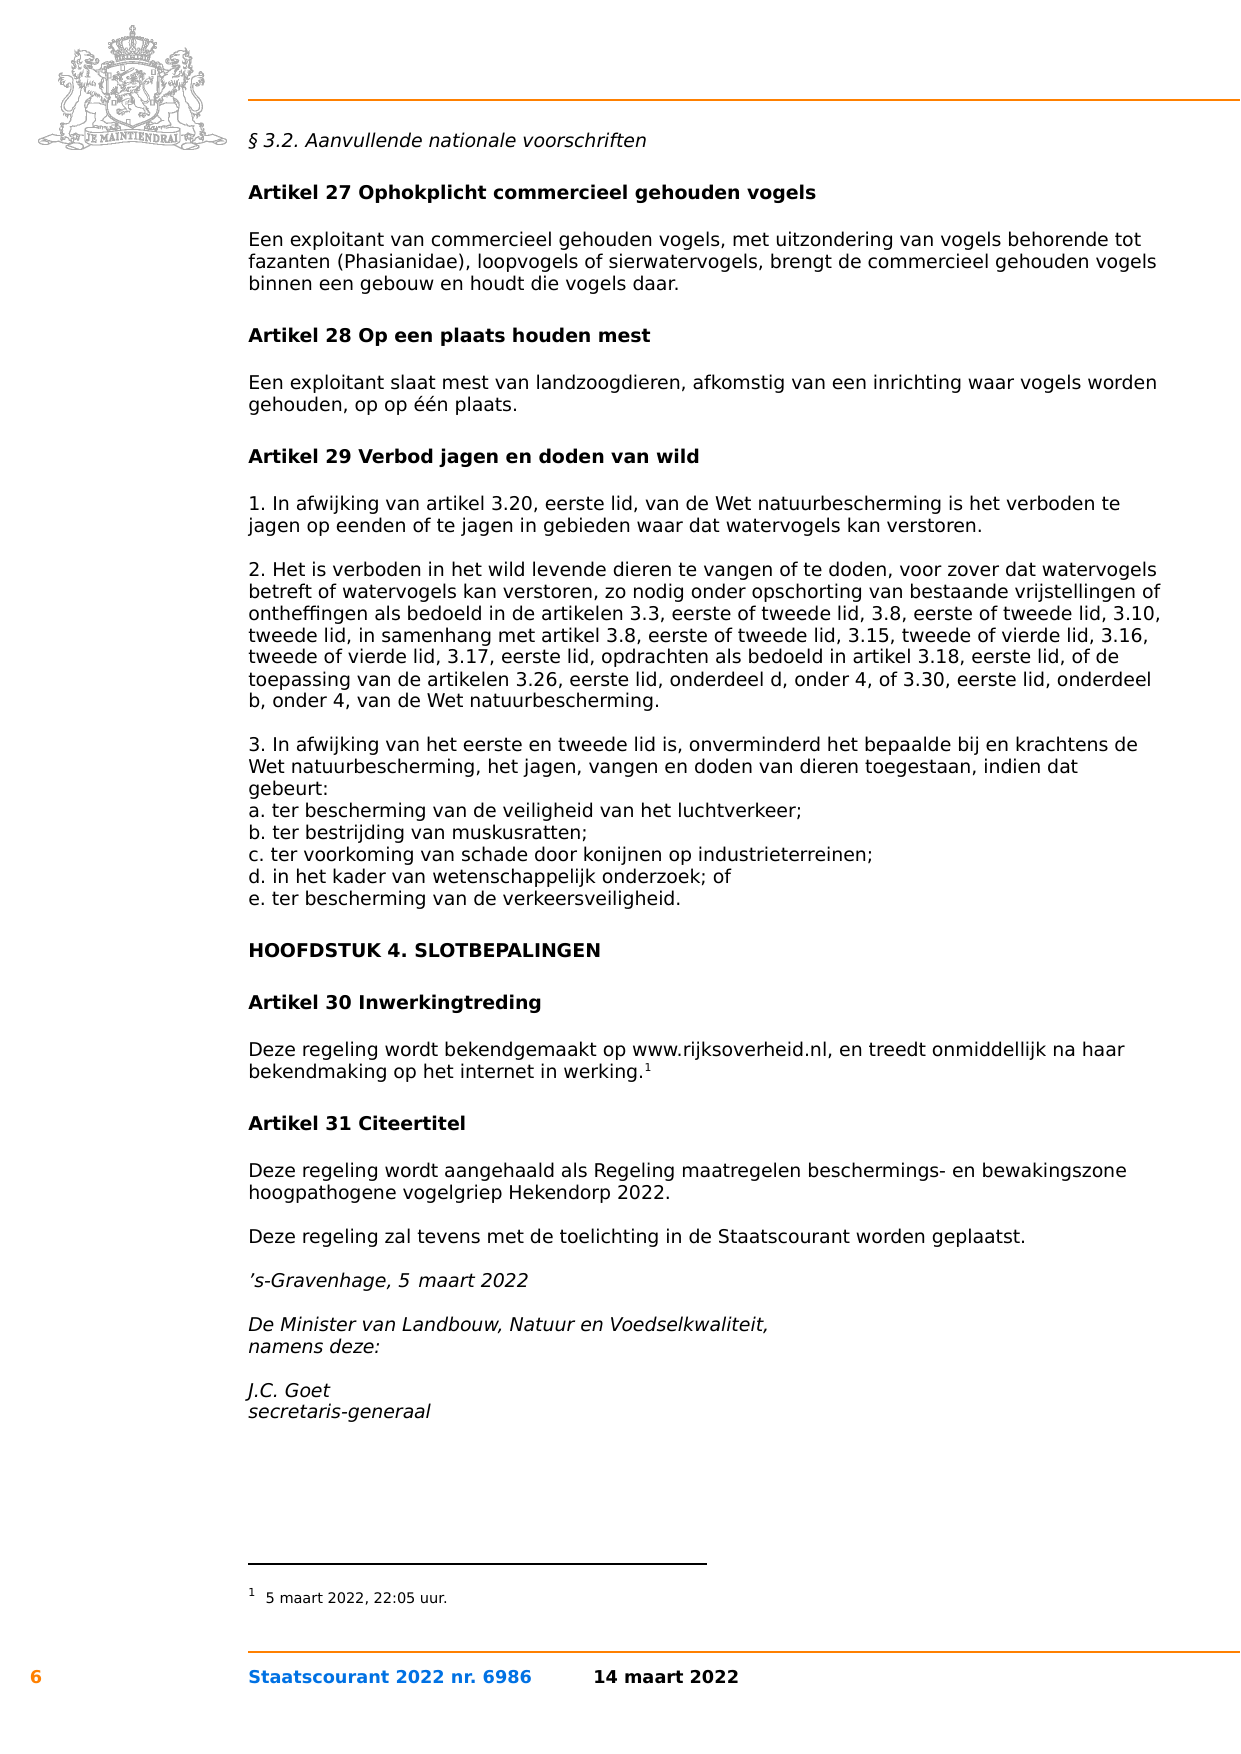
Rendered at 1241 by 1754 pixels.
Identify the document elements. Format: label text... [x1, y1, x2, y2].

text a. ter bescherming van de veiligheid van het luchtverkeer; [248, 800, 1163, 822]
subtitle Artikel 27 Ophokplicht commercieel gehouden vogels [248, 182, 1163, 204]
text e. ter bescherming van de verkeersveiligheid. [248, 888, 1163, 910]
text 3. In afwijking van het eerste en tweede lid is, onverminderd het bepaalde bij en krachtens de Wet natuurbescherming, het jagen, vangen en doden van dieren toegestaan, indien dat gebeurt: [248, 734, 1163, 800]
text 1. In afwijking van artikel 3.20, eerste lid, van de Wet natuurbescherming is het verboden te jagen op eenden of te jagen in gebieden waar dat watervogels kan verstoren. [248, 493, 1163, 537]
subtitle Artikel 31 Citeertitel [248, 1113, 1163, 1135]
text Een exploitant van commercieel gehouden vogels, met uitzondering van vogels behorende tot fazanten (Phasianidae), loopvogels of sierwatervogels, brengt de commercieel gehouden vogels binnen een gebouw en houdt die vogels daar. [248, 229, 1163, 295]
text b. ter bestrijding van muskusratten; [248, 822, 1163, 844]
text Deze regeling wordt bekendgemaakt op www.rijksoverheid.nl, en treedt onmiddellijk na haar bekendmaking op het internet in werking. [248, 1039, 1163, 1083]
subtitle Artikel 30 Inwerkingtreding [248, 992, 1163, 1014]
text 5 maart 2022, 22:05 uur. [248, 1586, 1163, 1608]
text c. ter voorkoming van schade door konijnen op industrieterreinen; [248, 844, 1163, 866]
subtitle HOOFDSTUK 4. SLOTBEPALINGEN [248, 940, 1163, 962]
text 2. Het is verboden in het wild levende dieren te vangen of te doden, voor zover dat watervogels betreft of watervogels kan verstoren, zo nodig onder opschorting van bestaande vrijstellingen of ontheffingen als bedoeld in de artikelen 3.3, eerste of tweede lid, 3.8, eerste of tweede lid, 3.10, tweede lid, in samenhang met artikel 3.8, eerste of tweede lid, 3.15, tweede of vierde lid, 3.16, tweede of vierde lid, 3.17, eerste lid, opdrachten als bedoeld in artikel 3.18, eerste lid, of de toepassing van de artikelen 3.26, eerste lid, onderdeel d, onder 4, of 3.30, eerste lid, onderdeel b, onder 4, van de Wet natuurbescherming. [248, 558, 1163, 712]
picture [38, 25, 227, 150]
subtitle Artikel 29 Verbod jagen en doden van wild [248, 446, 1163, 468]
subtitle § 3.2. Aanvullende nationale voorschriften [248, 130, 1163, 152]
text Deze regeling zal tevens met de toelichting in de Staatscourant worden geplaatst. [248, 1226, 1163, 1248]
text ’s-Gravenhage, 5 maart 2022 [248, 1270, 1163, 1292]
subtitle Artikel 28 Op een plaats houden mest [248, 325, 1163, 347]
text d. in het kader van wetenschappelijk onderzoek; of [248, 866, 1163, 888]
text Deze regeling wordt aangehaald als Regeling maatregelen beschermings- en bewakingszone hoogpathogene vogelgriep Hekendorp 2022. [248, 1160, 1163, 1204]
text De Minister van Landbouw, Natuur en Voedselkwaliteit, namens deze: J.C. Goet secretaris-generaal [248, 1313, 1163, 1423]
text Een exploitant slaat mest van landzoogdieren, afkomstig van een inrichting waar vogels worden gehouden, op op één plaats. [248, 372, 1163, 416]
